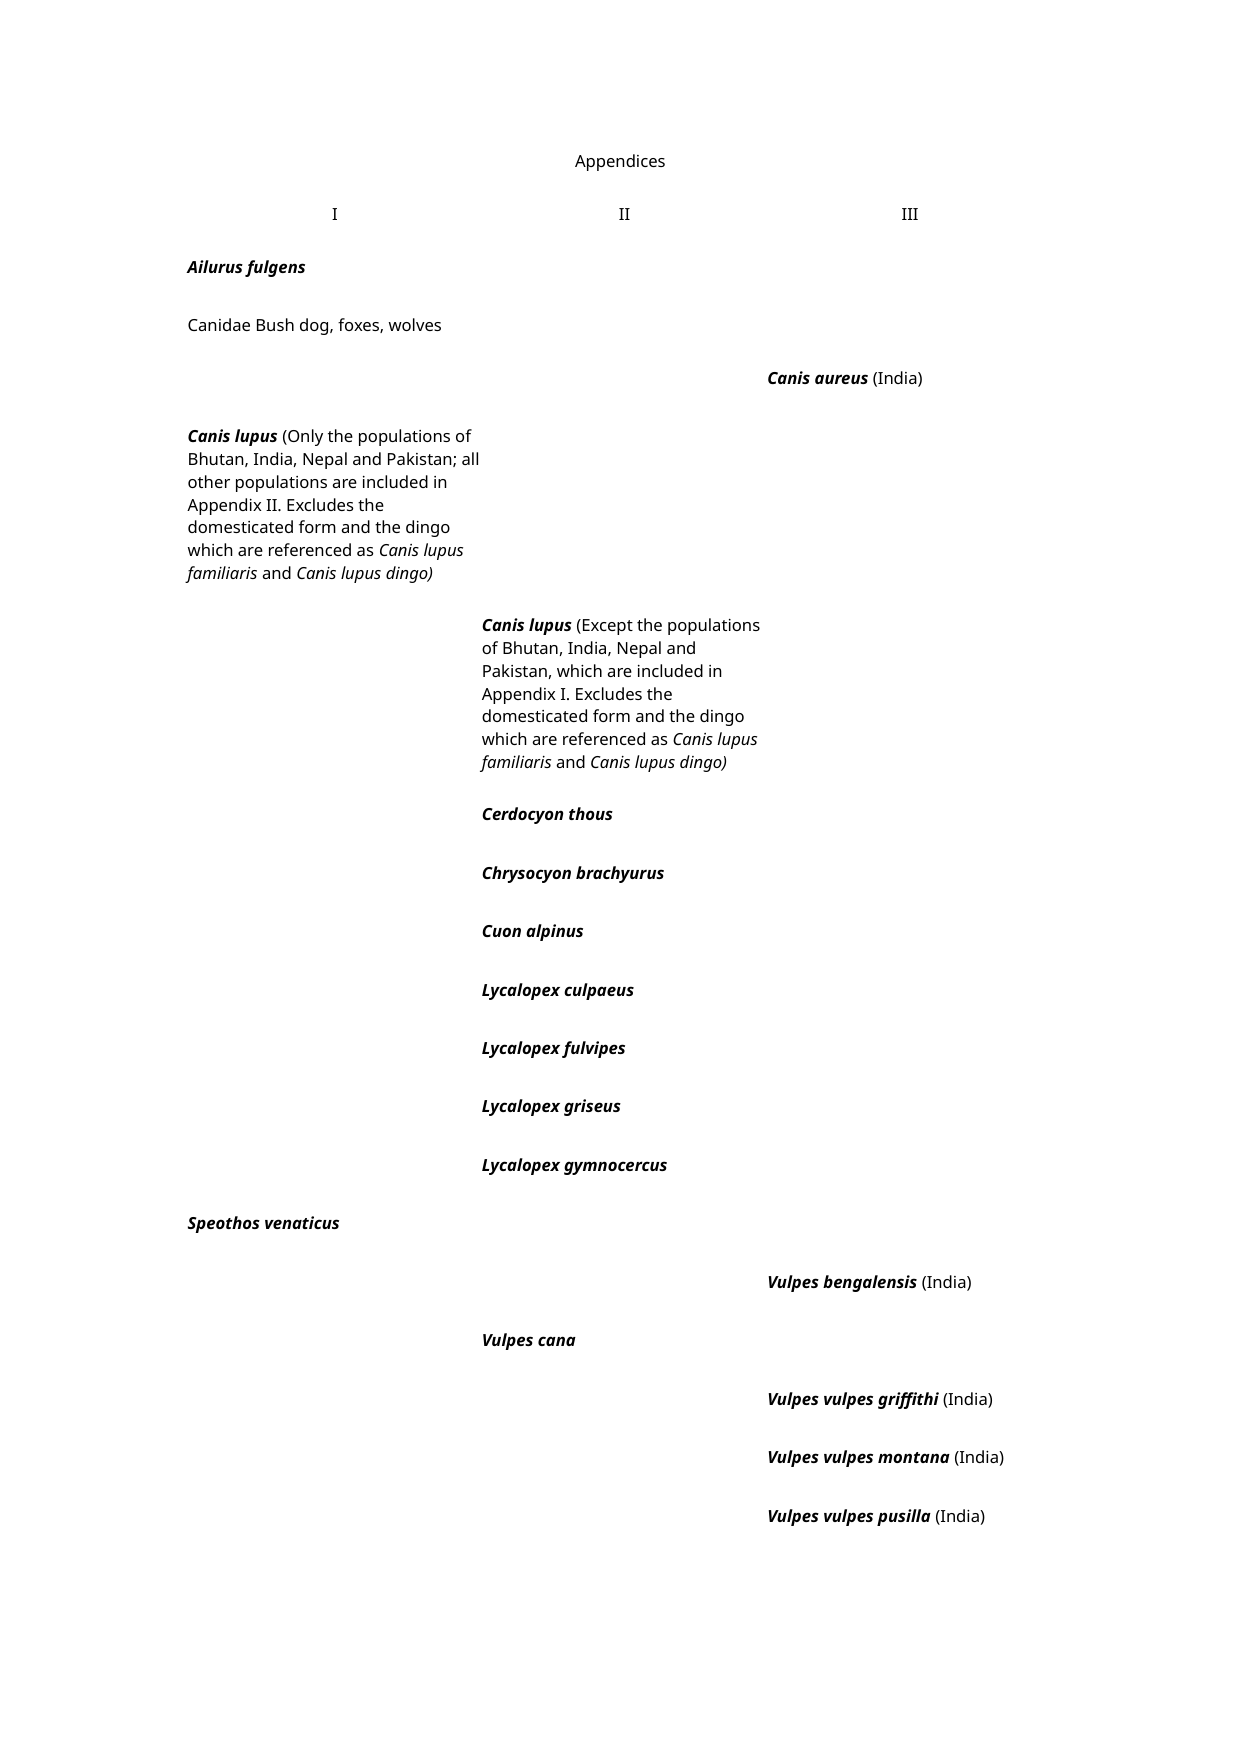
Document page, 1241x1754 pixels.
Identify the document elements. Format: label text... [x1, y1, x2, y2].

table_cell [188, 1095, 482, 1153]
table_header Appendices [188, 150, 1053, 203]
table_cell [767, 1329, 1053, 1387]
table_cell [188, 861, 482, 920]
table_cell [767, 978, 1053, 1037]
table_cell [767, 614, 1053, 803]
table_cell Vulpes vulpes griffithi (India) [767, 1387, 1053, 1446]
table_cell Lycalopex culpaeus [482, 978, 767, 1037]
table_cell Lycalopex gymnocercus [482, 1154, 767, 1212]
table_cell [188, 920, 482, 978]
table_cell [482, 1504, 767, 1563]
table_cell [767, 1095, 1053, 1153]
table_cell [482, 1212, 767, 1270]
table_cell [767, 425, 1053, 614]
table_cell Lycalopex fulvipes [482, 1037, 767, 1095]
table_cell [482, 1387, 767, 1446]
table_cell Vulpes vulpes pusilla (India) [767, 1504, 1053, 1563]
table_cell [482, 255, 767, 314]
table_cell II [482, 203, 767, 255]
table_cell Chrysocyon brachyurus [482, 861, 767, 920]
table_cell [482, 1446, 767, 1504]
table_cell [188, 803, 482, 861]
table_cell Speothos venaticus [188, 1212, 482, 1270]
table_cell [188, 1154, 482, 1212]
table_cell [188, 978, 482, 1037]
table_cell Canis lupus (Except the populations of Bhutan, India, Nepal and Pakistan, which are included in Appendix I. Excludes the domesticated form and the dingo which are referenced as Canis lupus familiaris and Canis lupus dingo) [482, 614, 767, 803]
table_cell [767, 1212, 1053, 1270]
table_cell Vulpes bengalensis (India) [767, 1270, 1053, 1329]
table_cell [188, 1037, 482, 1095]
table_cell [188, 1387, 482, 1446]
table_cell [767, 1037, 1053, 1095]
table_cell Cuon alpinus [482, 920, 767, 978]
table_cell Lycalopex griseus [482, 1095, 767, 1153]
table_cell Ailurus fulgens [188, 255, 482, 314]
table_cell [188, 1446, 482, 1504]
table_cell [767, 861, 1053, 920]
table_cell [188, 367, 482, 425]
table_cell Canis aureus (India) [767, 367, 1053, 425]
table_cell III [767, 203, 1053, 255]
table_cell [188, 1504, 482, 1563]
table_cell [188, 1329, 482, 1387]
table_cell [188, 1270, 482, 1329]
table_cell [188, 614, 482, 803]
table_cell [482, 425, 767, 614]
table_cell Canidae Bush dog, foxes, wolves [188, 314, 1053, 367]
table_cell [767, 803, 1053, 861]
table_cell [767, 255, 1053, 314]
table_cell Cerdocyon thous [482, 803, 767, 861]
table_cell [767, 1154, 1053, 1212]
table_cell Canis lupus (Only the populations of Bhutan, India, Nepal and Pakistan; all other populations are included in Appendix II. Excludes the domesticated form and the dingo which are referenced as Canis lupus familiaris and Canis lupus dingo) [188, 425, 482, 614]
table_cell [482, 367, 767, 425]
table_cell Vulpes vulpes montana (India) [767, 1446, 1053, 1504]
table_cell Vulpes cana [482, 1329, 767, 1387]
table_cell I [188, 203, 482, 255]
table_cell [482, 1270, 767, 1329]
table_cell [767, 920, 1053, 978]
